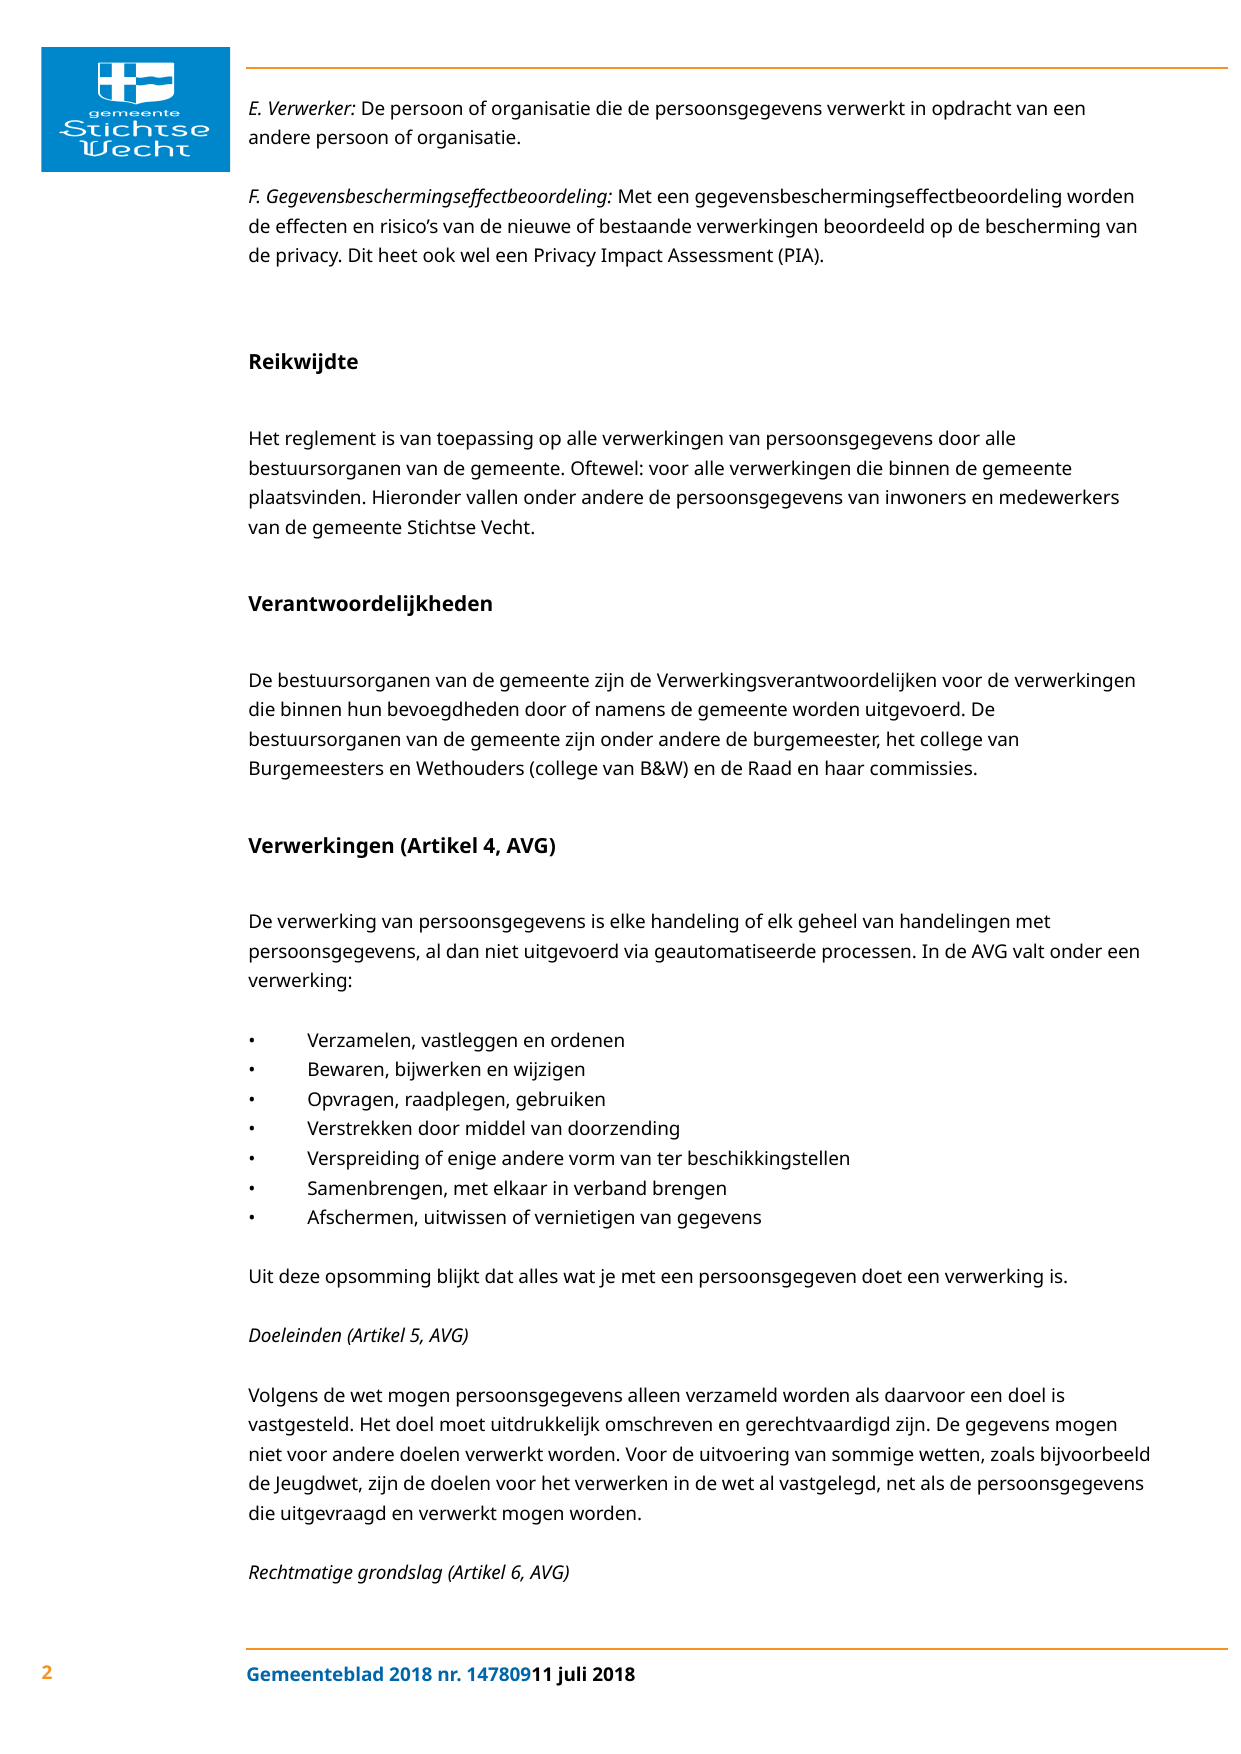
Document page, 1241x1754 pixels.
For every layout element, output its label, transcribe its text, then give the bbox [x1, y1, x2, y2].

text Rechtmatige grondslag (Artikel 6, AVG) [248, 1559, 1152, 1585]
list Bewaren, bijwerken en wijzigen [248, 1056, 1152, 1082]
list Opvragen, raadplegen, gebruiken [248, 1086, 1152, 1112]
text Reikwijdte [248, 347, 1152, 376]
text De bestuursorganen van de gemeente zijn de Verwerkingsverantwoordelijken voor de verwerkingen die binnen hun bevoegdheden door of namens de gemeente worden uitgevoerd. De bestuursorganen van de gemeente zijn onder andere de burgemeester, het college van Burgemeesters en Wethouders (college van B&W) en de Raad en haar commissies. [248, 667, 1152, 781]
list Samenbrengen, met elkaar in verband brengen [248, 1175, 1152, 1201]
text Volgens de wet mogen persoonsgegevens alleen verzameld worden als daarvoor een doel is vastgesteld. Het doel moet uitdrukkelijk omschreven en gerechtvaardigd zijn. De gegevens mogen niet voor andere doelen verwerkt worden. Voor de uitvoering van sommige wetten, zoals bijvoorbeeld de Jeugdwet, zijn de doelen voor het verwerken in de wet al vastgelegd, net als de persoonsgegevens die uitgevraagd en verwerkt mogen worden. [248, 1382, 1152, 1526]
text Het reglement is van toepassing op alle verwerkingen van persoonsgegevens door alle bestuursorganen van de gemeente. Oftewel: voor alle verwerkingen die binnen de gemeente plaatsvinden. Hieronder vallen onder andere de persoonsgegevens van inwoners en medewerkers van de gemeente Stichtse Vecht. [248, 425, 1152, 540]
text Verantwoordelijkheden [248, 589, 1152, 618]
list Verstrekken door middel van doorzending [248, 1116, 1152, 1141]
text F. Gegevensbeschermingseffectbeoordeling: Met een gegevensbeschermingseffectbeoordeling worden de effecten en risico’s van de nieuwe of bestaande verwerkingen beoordeeld op de bescherming van de privacy. Dit heet ook wel een Privacy Impact Assessment (PIA). [248, 183, 1152, 268]
list Verspreiding of enige andere vorm van ter beschikkingstellen [248, 1145, 1152, 1171]
list Verzamelen, vastleggen en ordenen [248, 1027, 1152, 1053]
text Verwerkingen (Artikel 4, AVG) [248, 831, 1152, 859]
text De verwerking van persoonsgegevens is elke handeling of elk geheel van handelingen met persoonsgegevens, al dan niet uitgevoerd via geautomatiseerde processen. In de AVG valt onder een verwerking: [248, 908, 1152, 993]
text E. Verwerker: De persoon of organisatie die de persoonsgegevens verwerkt in opdracht van een andere persoon of organisatie. [248, 95, 1152, 150]
text Uit deze opsomming blijkt dat alles wat je met een persoonsgegeven doet een verwerking is. [248, 1263, 1152, 1289]
picture [137, 63, 174, 103]
text Doeleinden (Artikel 5, AVG) [248, 1323, 1152, 1348]
list Afschermen, uitwissen of vernietigen van gegevens [248, 1204, 1152, 1230]
picture [99, 63, 135, 101]
